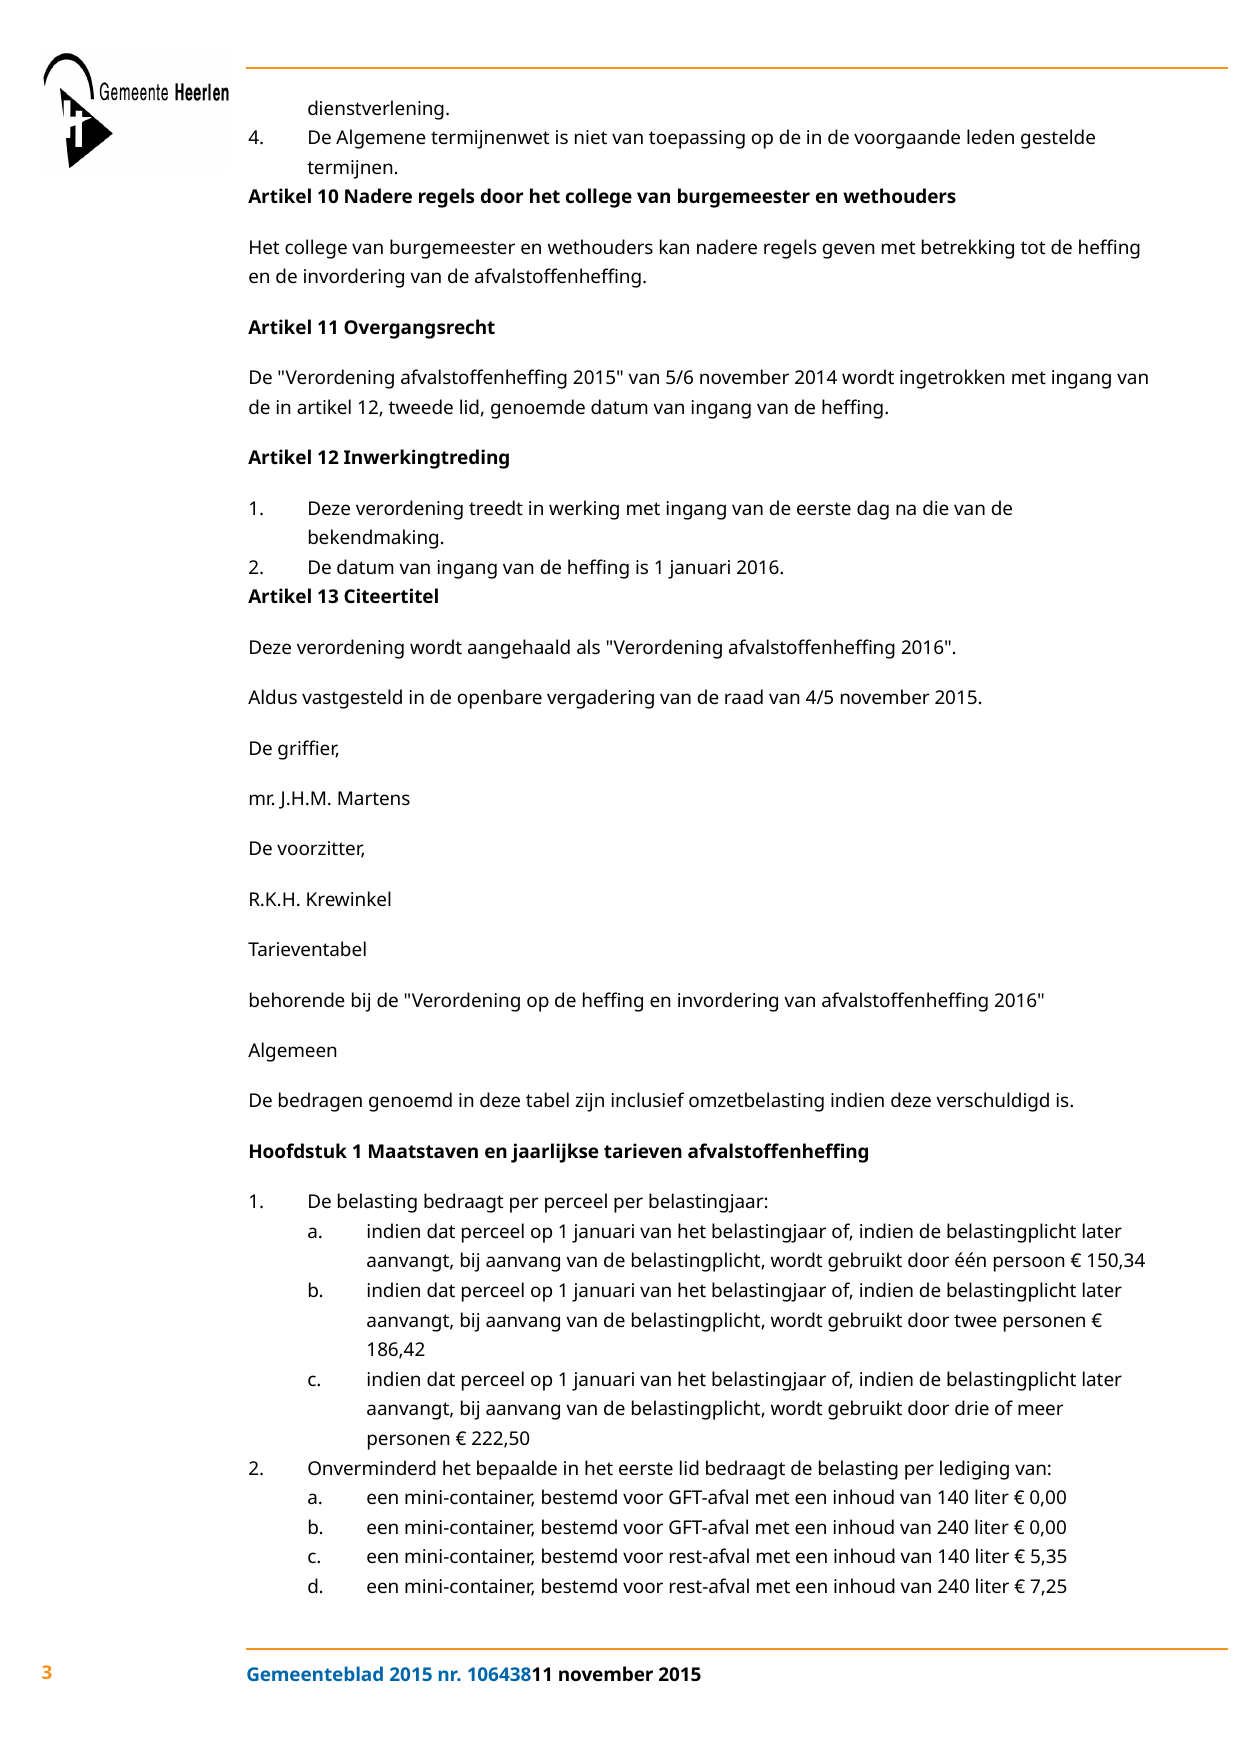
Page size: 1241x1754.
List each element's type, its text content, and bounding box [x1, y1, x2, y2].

text De "Verordening afvalstoffenheffing 2015" van 5/6 november 2014 wordt ingetrokken met ingang van de in artikel 12, tweede lid, genoemde datum van ingang van de heffing. [248, 364, 1152, 420]
text De bedragen genoemd in deze tabel zijn inclusief omzetbelasting indien deze verschuldigd is. [248, 1088, 1152, 1113]
list De belasting bedraagt per perceel per belastingjaar: [248, 1188, 1152, 1214]
text Algemeen [248, 1037, 1152, 1063]
list een mini-container, bestemd voor rest-afval met een inhoud van 240 liter € 7,25 [307, 1573, 1152, 1599]
text Hoofdstuk 1 Maatstaven en jaarlijkse tarieven afvalstoffenheffing [248, 1138, 1152, 1164]
list een mini-container, bestemd voor GFT-afval met een inhoud van 240 liter € 0,00 [307, 1514, 1152, 1540]
list Onverminderd het bepaalde in het eerste lid bedraagt de belasting per lediging van: [248, 1455, 1152, 1481]
list indien dat perceel op 1 januari van het belastingjaar of, indien de belastingplicht later aanvangt, bij aanvang van de belastingplicht, wordt gebruikt door twee personen € 186,42 [307, 1277, 1152, 1362]
list een mini-container, bestemd voor rest-afval met een inhoud van 140 liter € 5,35 [307, 1543, 1152, 1569]
list indien dat perceel op 1 januari van het belastingjaar of, indien de belastingplicht later aanvangt, bij aanvang van de belastingplicht, wordt gebruikt door drie of meer personen € 222,50 [307, 1366, 1152, 1451]
text De voorzitter, [248, 836, 1152, 861]
list een mini-container, bestemd voor GFT-afval met een inhoud van 140 liter € 0,00 [307, 1484, 1152, 1510]
list De datum van ingang van de heffing is 1 januari 2016. [248, 554, 1152, 580]
text Artikel 11 Overgangsrecht [248, 314, 1152, 340]
text De griffier, [248, 735, 1152, 761]
text Artikel 13 Citeertitel [248, 583, 1152, 609]
text Artikel 12 Inwerkingtreding [248, 444, 1152, 470]
list De Algemene termijnenwet is niet van toepassing op de in de voorgaande leden gestelde termijnen. [248, 124, 1152, 180]
list Deze verordening treedt in werking met ingang van de eerste dag na die van de bekendmaking. [248, 495, 1152, 550]
text mr. J.H.M. Martens [248, 785, 1152, 811]
text Aldus vastgesteld in de openbare vergadering van de raad van 4/5 november 2015. [248, 684, 1152, 710]
list indien dat perceel op 1 januari van het belastingjaar of, indien de belastingplicht later aanvangt, bij aanvang van de belastingplicht, wordt gebruikt door één persoon € 150,34 [307, 1218, 1152, 1273]
text Het college van burgemeester en wethouders kan nadere regels geven met betrekking tot de heffing en de invordering van de afvalstoffenheffing. [248, 234, 1152, 289]
text R.K.H. Krewinkel [248, 886, 1152, 912]
text behorende bij de "Verordening op de heffing en invordering van afvalstoffenheffing 2016" [248, 987, 1152, 1013]
picture [41, 47, 231, 172]
text Tarieventabel [248, 936, 1152, 962]
text Artikel 10 Nadere regels door het college van burgemeester en wethouders [248, 183, 1152, 209]
text Deze verordening wordt aangehaald als "Verordening afvalstoffenheffing 2016". [248, 634, 1152, 660]
list dienstverlening. [248, 95, 1152, 121]
